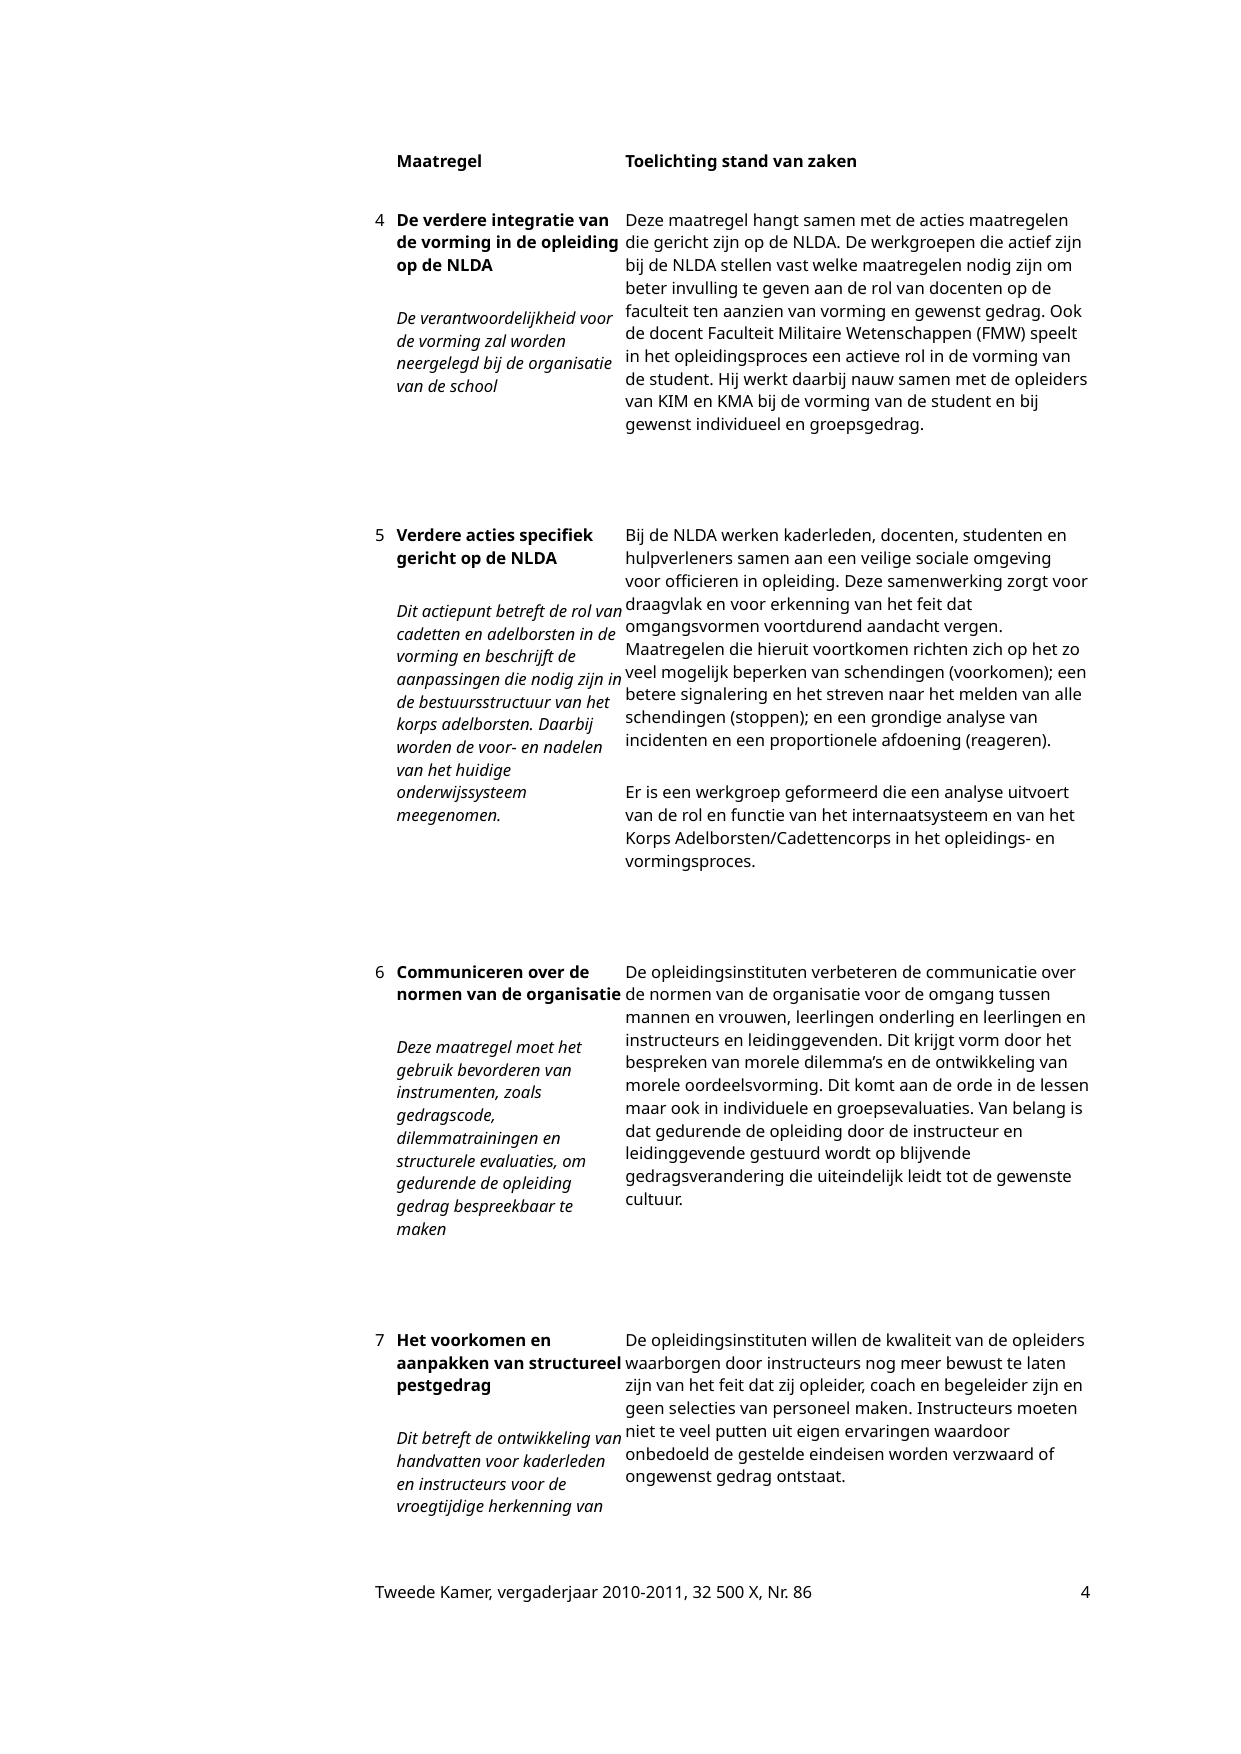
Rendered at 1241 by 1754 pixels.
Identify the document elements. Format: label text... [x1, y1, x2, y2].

table_header Toelichting stand van zaken [625, 150, 1090, 208]
table_cell Communiceren over de normen van de organisatie Deze maatregel moet het gebruik bevorderen van instrumenten, zoals gedragscode, dilemmatrainingen en structurele evaluaties, om gedurende de opleiding gedrag bespreekbaar te maken [396, 960, 625, 1270]
table_cell [396, 466, 625, 524]
table_cell De verdere integratie van de vorming in de opleiding op de NLDA De verantwoordelijkheid voor de vorming zal worden neergelegd bij de organisatie van de school [396, 209, 625, 466]
table_cell [375, 466, 396, 524]
table_cell [396, 902, 625, 960]
table_cell 4 [375, 209, 396, 466]
table_cell De opleidingsinstituten verbeteren de communicatie over de normen van de organisatie voor de omgang tussen mannen en vrouwen, leerlingen onderling en leerlingen en instructeurs en leidinggevenden. Dit krijgt vorm door het bespreken van morele dilemma’s en de ontwikkeling van morele oordeelsvorming. Dit komt aan de orde in de lessen maar ook in individuele en groepsevaluaties. Van belang is dat gedurende de opleiding door de instructeur en leidinggevende gestuurd wordt op blijvende gedragsverandering die uiteindelijk leidt tot de gewenste cultuur. [625, 960, 1090, 1270]
table_cell [625, 902, 1090, 960]
table_header Maatregel [396, 150, 625, 208]
table_cell De opleidingsinstituten willen de kwaliteit van de opleiders waarborgen door instructeurs nog meer bewust te laten zijn van het feit dat zij opleider, coach en begeleider zijn en geen selecties van personeel maken. Instructeurs moeten niet te veel putten uit eigen ervaringen waardoor onbedoeld de gestelde eindeisen worden verzwaard of ongewenst gedrag ontstaat. [625, 1329, 1090, 1517]
table_cell Deze maatregel hangt samen met de acties maatregelen die gericht zijn op de NLDA. De werkgroepen die actief zijn bij de NLDA stellen vast welke maatregelen nodig zijn om beter invulling te geven aan de rol van docenten op de faculteit ten aanzien van vorming en gewenst gedrag. Ook de docent Faculteit Militaire Wetenschappen (FMW) speelt in het opleidingsproces een actieve rol in de vorming van de student. Hij werkt daarbij nauw samen met de opleiders van KIM en KMA bij de vorming van de student en bij gewenst individueel en groepsgedrag. [625, 209, 1090, 466]
table_cell 6 [375, 960, 396, 1270]
table_cell 7 [375, 1329, 396, 1517]
table_cell Verdere acties specifiek gericht op de NLDA Dit actiepunt betreft de rol van cadetten en adelborsten in de vorming en beschrijft de aanpassingen die nodig zijn in de bestuursstructuur van het korps adelborsten. Daarbij worden de voor- en nadelen van het huidige onderwijssysteem meegenomen. [396, 524, 625, 902]
table_cell [375, 902, 396, 960]
table_cell [396, 1270, 625, 1328]
table_header [375, 150, 396, 208]
table_cell Bij de NLDA werken kaderleden, docenten, studenten en hulpverleners samen aan een veilige sociale omgeving voor officieren in opleiding. Deze samenwerking zorgt voor draagvlak en voor erkenning van het feit dat omgangsvormen voortdurend aandacht vergen. Maatregelen die hieruit voortkomen richten zich op het zo veel mogelijk beperken van schendingen (voorkomen); een betere signalering en het streven naar het melden van alle schendingen (stoppen); en een grondige analyse van incidenten en een proportionele afdoening (reageren). Er is een werkgroep geformeerd die een analyse uitvoert van de rol en functie van het internaatsysteem en van het Korps Adelborsten/Cadettencorps in het opleidings- en vormingsproces. [625, 524, 1090, 902]
table_cell Het voorkomen en aanpakken van structureel pestgedrag Dit betreft de ontwikkeling van handvatten voor kaderleden en instructeurs voor de vroegtijdige herkenning van [396, 1329, 625, 1517]
table_cell [625, 1270, 1090, 1328]
table_cell [375, 1270, 396, 1328]
table_cell [625, 466, 1090, 524]
table_cell 5 [375, 524, 396, 902]
